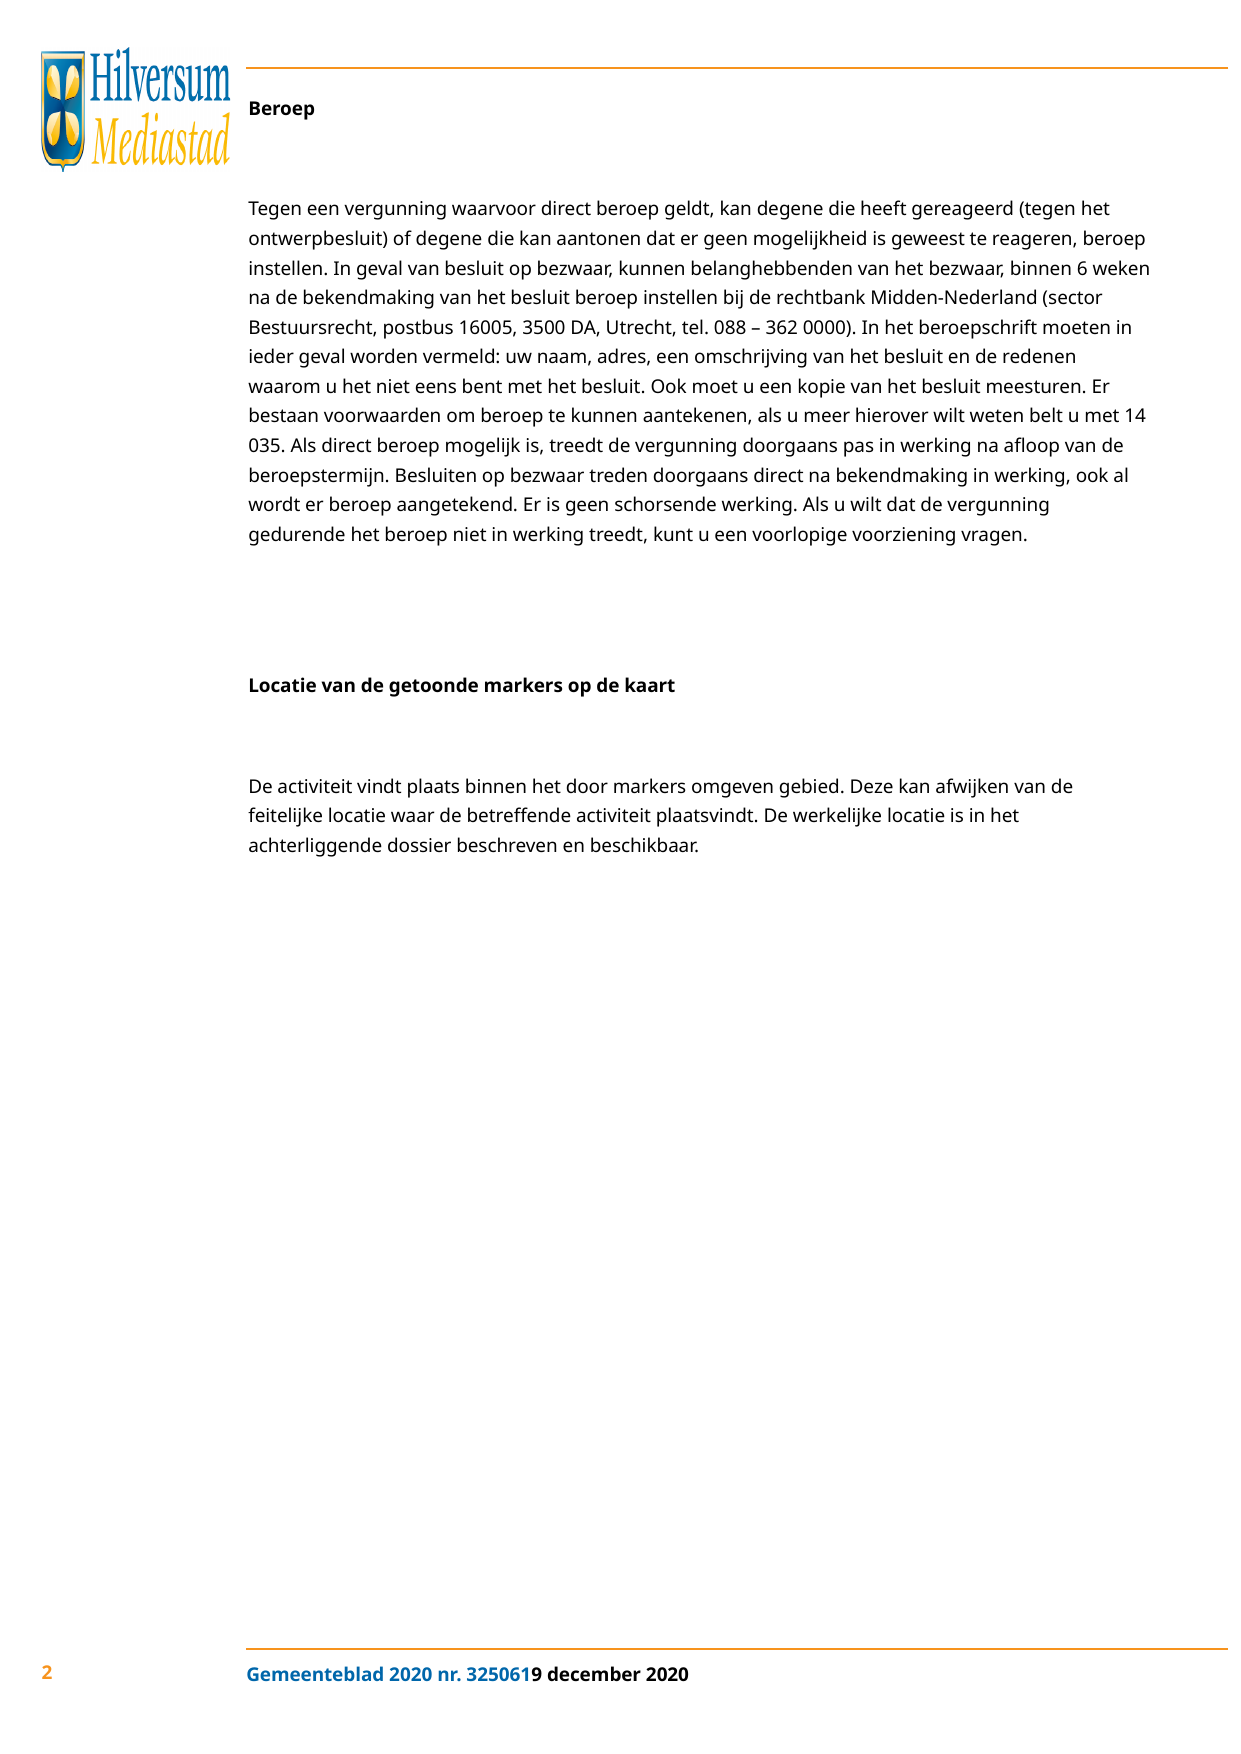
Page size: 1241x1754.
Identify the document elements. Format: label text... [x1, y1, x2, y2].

text Beroep [248, 95, 1152, 121]
text De activiteit vindt plaats binnen het door markers omgeven gebied. Deze kan afwijken van de feitelijke locatie waar de betreffende activiteit plaatsvindt. De werkelijke locatie is in het achterliggende dossier beschreven en beschikbaar. [248, 773, 1152, 858]
text Tegen een vergunning waarvoor direct beroep geldt, kan degene die heeft gereageerd (tegen het ontwerpbesluit) of degene die kan aantonen dat er geen mogelijkheid is geweest te reageren, beroep instellen. In geval van besluit op bezwaar, kunnen belanghebbenden van het bezwaar, binnen 6 weken na de bekendmaking van het besluit beroep instellen bij de rechtbank Midden-Nederland (sector Bestuursrecht, postbus 16005, 3500 DA, Utrecht, tel. 088 – 362 0000). In het beroepschrift moeten in ieder geval worden vermeld: uw naam, adres, een omschrijving van het besluit en de redenen waarom u het niet eens bent met het besluit. Ook moet u een kopie van het besluit meesturen. Er bestaan voorwaarden om beroep te kunnen aantekenen, als u meer hierover wilt weten belt u met 14 035. Als direct beroep mogelijk is, treedt de vergunning doorgaans pas in werking na afloop van de beroepstermijn. Besluiten op bezwaar treden doorgaans direct na bekendmaking in werking, ook al wordt er beroep aangetekend. Er is geen schorsende werking. Als u wilt dat de vergunning gedurende het beroep niet in werking treedt, kunt u een voorlopige voorziening vragen. [248, 196, 1152, 547]
picture [41, 47, 231, 172]
text Locatie van de getoonde markers op de kaart [248, 672, 1152, 698]
